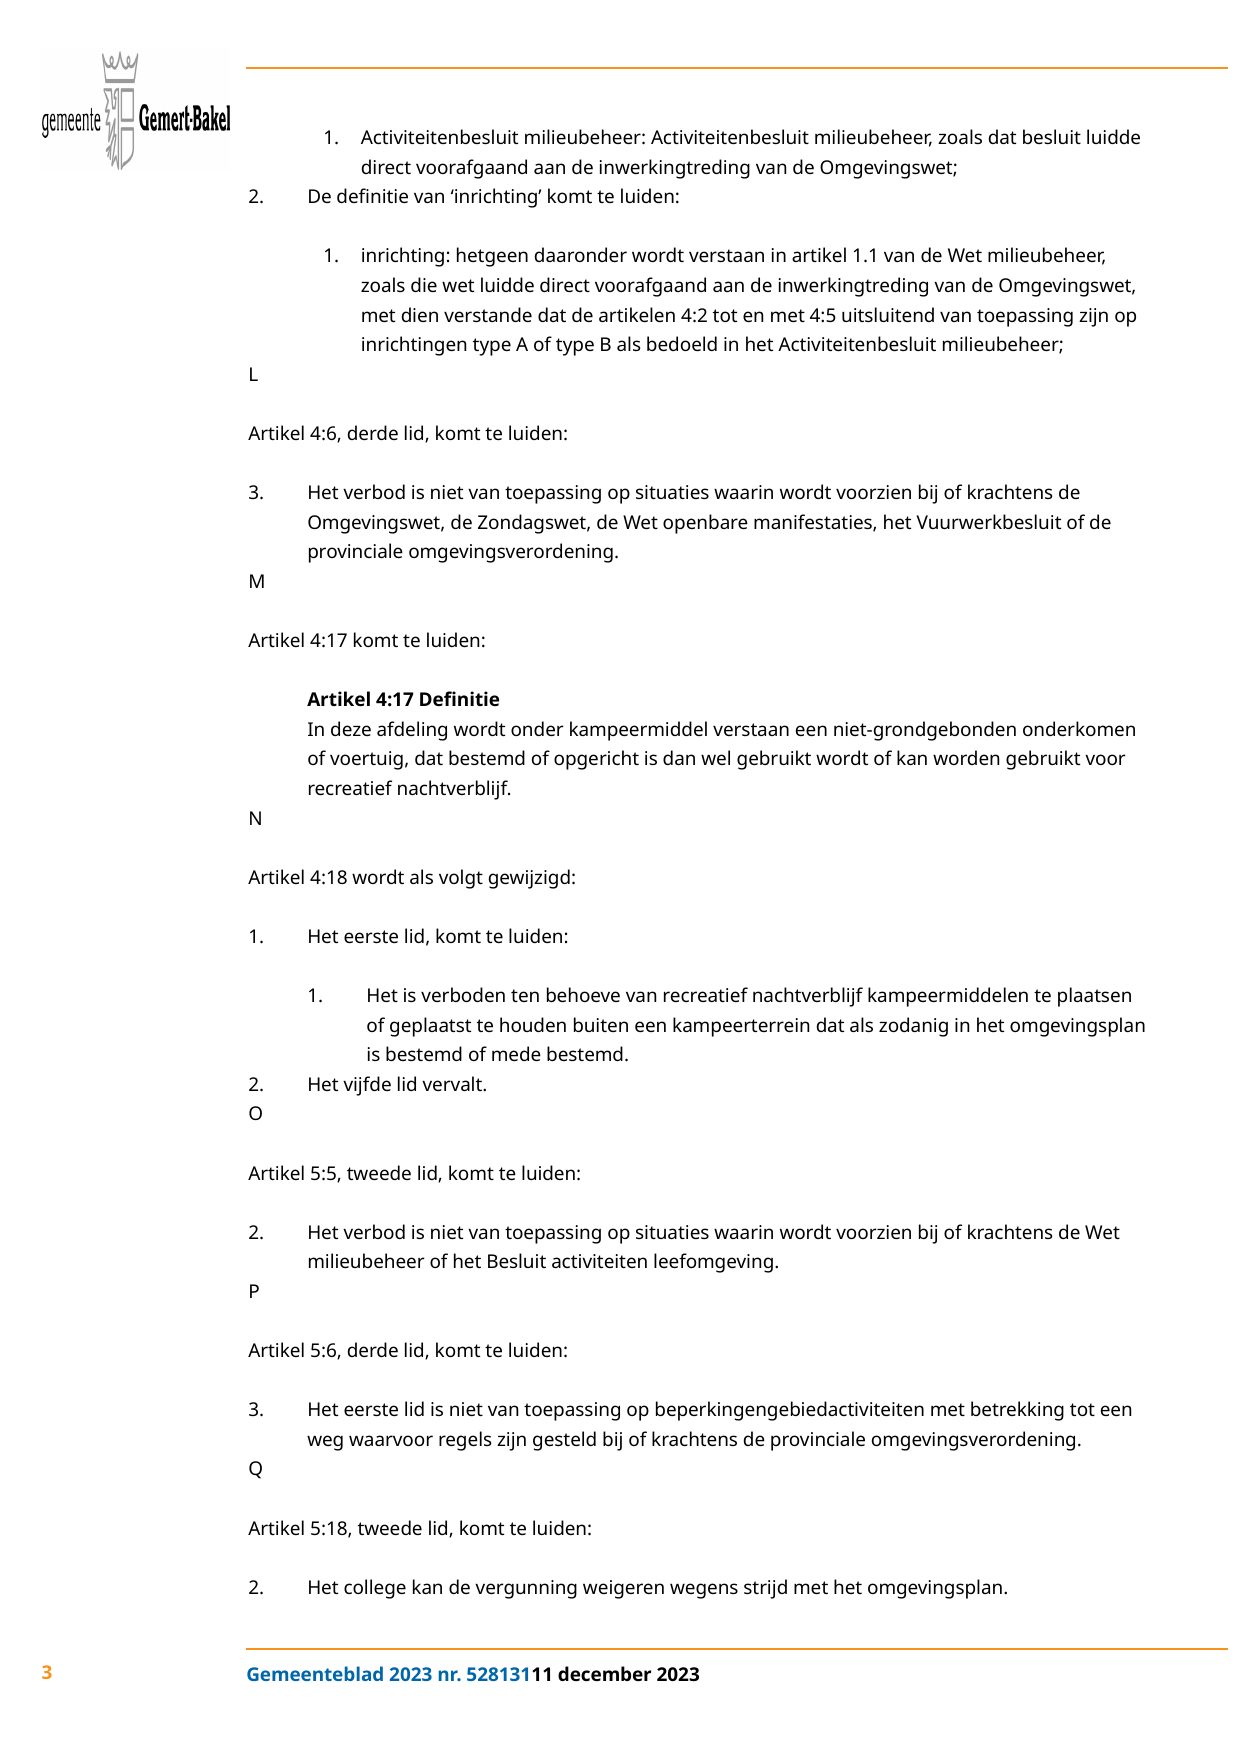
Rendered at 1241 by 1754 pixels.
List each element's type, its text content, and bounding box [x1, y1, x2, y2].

list Het eerste lid is niet van toepassing op beperkingengebiedactiviteiten met betrekking tot een weg waarvoor regels zijn gesteld bij of krachtens de provinciale omgevingsverordening. [248, 1396, 1152, 1452]
list Het vijfde lid vervalt. [248, 1071, 1152, 1097]
text Artikel 5:18, tweede lid, komt te luiden: [248, 1515, 1152, 1541]
list De definitie van ‘inrichting’ komt te luiden: [248, 183, 1152, 209]
text L [248, 361, 1152, 387]
list Het verbod is niet van toepassing op situaties waarin wordt voorzien bij of krachtens de Wet milieubeheer of het Besluit activiteiten leefomgeving. [248, 1219, 1152, 1274]
list Het verbod is niet van toepassing op situaties waarin wordt voorzien bij of krachtens de Omgevingswet, de Zondagswet, de Wet openbare manifestaties, het Vuurwerkbesluit of de provinciale omgevingsverordening. [248, 479, 1152, 564]
list Artikel 4:17 Definitie [248, 686, 1152, 712]
text M [248, 568, 1152, 594]
text Artikel 5:5, tweede lid, komt te luiden: [248, 1160, 1152, 1186]
text Artikel 4:17 komt te luiden: [248, 627, 1152, 653]
list Het college kan de vergunning weigeren wegens strijd met het omgevingsplan. [248, 1574, 1152, 1600]
list Het is verboden ten behoeve van recreatief nachtverblijf kampeermiddelen te plaatsen of geplaatst te houden buiten een kampeerterrein dat als zodanig in het omgevingsplan is bestemd of mede bestemd. [307, 982, 1152, 1067]
text O [248, 1101, 1152, 1126]
text Artikel 4:6, derde lid, komt te luiden: [248, 420, 1152, 446]
picture [41, 47, 231, 172]
text Artikel 4:18 wordt als volgt gewijzigd: [248, 864, 1152, 890]
list Activiteitenbesluit milieubeheer: Activiteitenbesluit milieubeheer, zoals dat besluit luidde direct voorafgaand aan de inwerkingtreding van de Omgevingswet; [323, 124, 1152, 180]
list In deze afdeling wordt onder kampeermiddel verstaan een niet-grondgebonden onderkomen of voertuig, dat bestemd of opgericht is dan wel gebruikt wordt of kan worden gebruikt voor recreatief nachtverblijf. [248, 716, 1152, 801]
text P [248, 1278, 1152, 1304]
text N [248, 805, 1152, 831]
list Het eerste lid, komt te luiden: [248, 923, 1152, 949]
text Artikel 5:6, derde lid, komt te luiden: [248, 1337, 1152, 1363]
text Q [248, 1456, 1152, 1481]
list inrichting: hetgeen daaronder wordt verstaan in artikel 1.1 van de Wet milieubeheer, zoals die wet luidde direct voorafgaand aan de inwerkingtreding van de Omgevingswet, met dien verstande dat de artikelen 4:2 tot en met 4:5 uitsluitend van toepassing zijn op inrichtingen type A of type B als bedoeld in het Activiteitenbesluit milieubeheer; [323, 243, 1152, 357]
